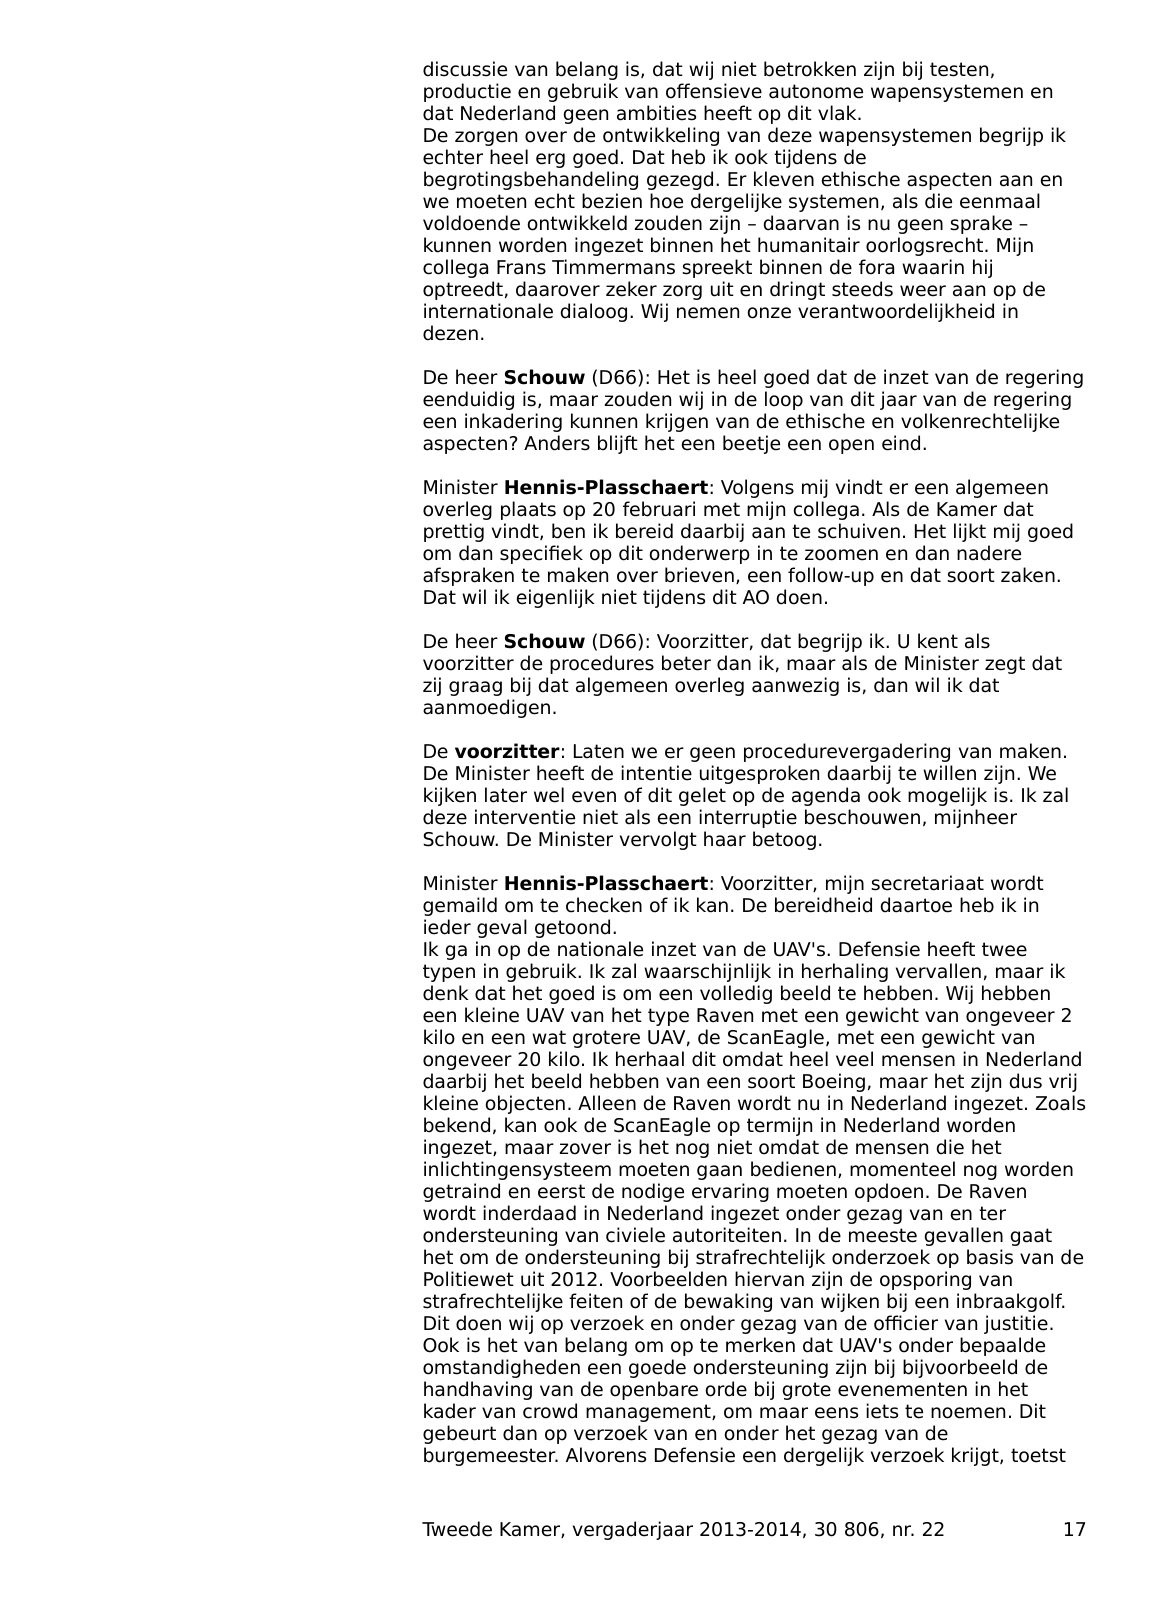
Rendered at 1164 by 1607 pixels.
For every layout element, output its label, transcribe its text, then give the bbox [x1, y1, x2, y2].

text Ik ga in op de nationale inzet van de UAV's. Defensie heeft twee typen in gebruik. Ik zal waarschijnlijk in herhaling vervallen, maar ik denk dat het goed is om een volledig beeld te hebben. Wij hebben een kleine UAV van het type Raven met een gewicht van ongeveer 2 kilo en een wat grotere UAV, de ScanEagle, met een gewicht van ongeveer 20 kilo. Ik herhaal dit omdat heel veel mensen in Nederland daarbij het beeld hebben van een soort Boeing, maar het zijn dus vrij kleine objecten. Alleen de Raven wordt nu in Nederland ingezet. Zoals bekend, kan ook de ScanEagle op termijn in Nederland worden ingezet, maar zover is het nog niet omdat de mensen die het inlichtingensysteem moeten gaan bedienen, momenteel nog worden getraind en eerst de nodige ervaring moeten opdoen. De Raven wordt inderdaad in Nederland ingezet onder gezag van en ter ondersteuning van civiele autoriteiten. In de meeste gevallen gaat het om de ondersteuning bij strafrechtelijk onderzoek op basis van de Politiewet uit 2012. Voorbeelden hiervan zijn de opsporing van strafrechtelijke feiten of de bewaking van wijken bij een inbraakgolf. Dit doen wij op verzoek en onder gezag van de officier van justitie. Ook is het van belang om op te merken dat UAV's onder bepaalde omstandigheden een goede ondersteuning zijn bij bijvoorbeeld de handhaving van de openbare orde bij grote evenementen in het kader van crowd management, om maar eens iets te noemen. Dit gebeurt dan op verzoek van en onder het gezag van de burgemeester. Alvorens Defensie een dergelijk verzoek krijgt, toetst [422, 939, 1087, 1467]
text De zorgen over de ontwikkeling van deze wapensystemen begrijp ik echter heel erg goed. Dat heb ik ook tijdens de begrotingsbehandeling gezegd. Er kleven ethische aspecten aan en we moeten echt bezien hoe dergelijke systemen, als die eenmaal voldoende ontwikkeld zouden zijn – daarvan is nu geen sprake – kunnen worden ingezet binnen het humanitair oorlogsrecht. Mijn collega Frans Timmermans spreekt binnen de fora waarin hij optreedt, daarover zeker zorg uit en dringt steeds weer aan op de internationale dialoog. Wij nemen onze verantwoordelijkheid in dezen. [422, 125, 1087, 345]
text De voorzitter: Laten we er geen procedurevergadering van maken. De Minister heeft de intentie uitgesproken daarbij te willen zijn. We kijken later wel even of dit gelet op de agenda ook mogelijk is. Ik zal deze interventie niet als een interruptie beschouwen, mijnheer Schouw. De Minister vervolgt haar betoog. [422, 741, 1087, 851]
text De heer Schouw (D66): Het is heel goed dat de inzet van de regering eenduidig is, maar zouden wij in de loop van dit jaar van de regering een inkadering kunnen krijgen van de ethische en volkenrechtelijke aspecten? Anders blijft het een beetje een open eind. [422, 367, 1087, 455]
text discussie van belang is, dat wij niet betrokken zijn bij testen, productie en gebruik van offensieve autonome wapensystemen en dat Nederland geen ambities heeft op dit vlak. [422, 59, 1087, 125]
text Minister Hennis-Plasschaert: Volgens mij vindt er een algemeen overleg plaats op 20 februari met mijn collega. Als de Kamer dat prettig vindt, ben ik bereid daarbij aan te schuiven. Het lijkt mij goed om dan specifiek op dit onderwerp in te zoomen en dan nadere afspraken te maken over brieven, een follow-up en dat soort zaken. Dat wil ik eigenlijk niet tijdens dit AO doen. [422, 477, 1087, 609]
text De heer Schouw (D66): Voorzitter, dat begrijp ik. U kent als voorzitter de procedures beter dan ik, maar als de Minister zegt dat zij graag bij dat algemeen overleg aanwezig is, dan wil ik dat aanmoedigen. [422, 631, 1087, 719]
text Minister Hennis-Plasschaert: Voorzitter, mijn secretariaat wordt gemaild om te checken of ik kan. De bereidheid daartoe heb ik in ieder geval getoond. [422, 873, 1087, 939]
